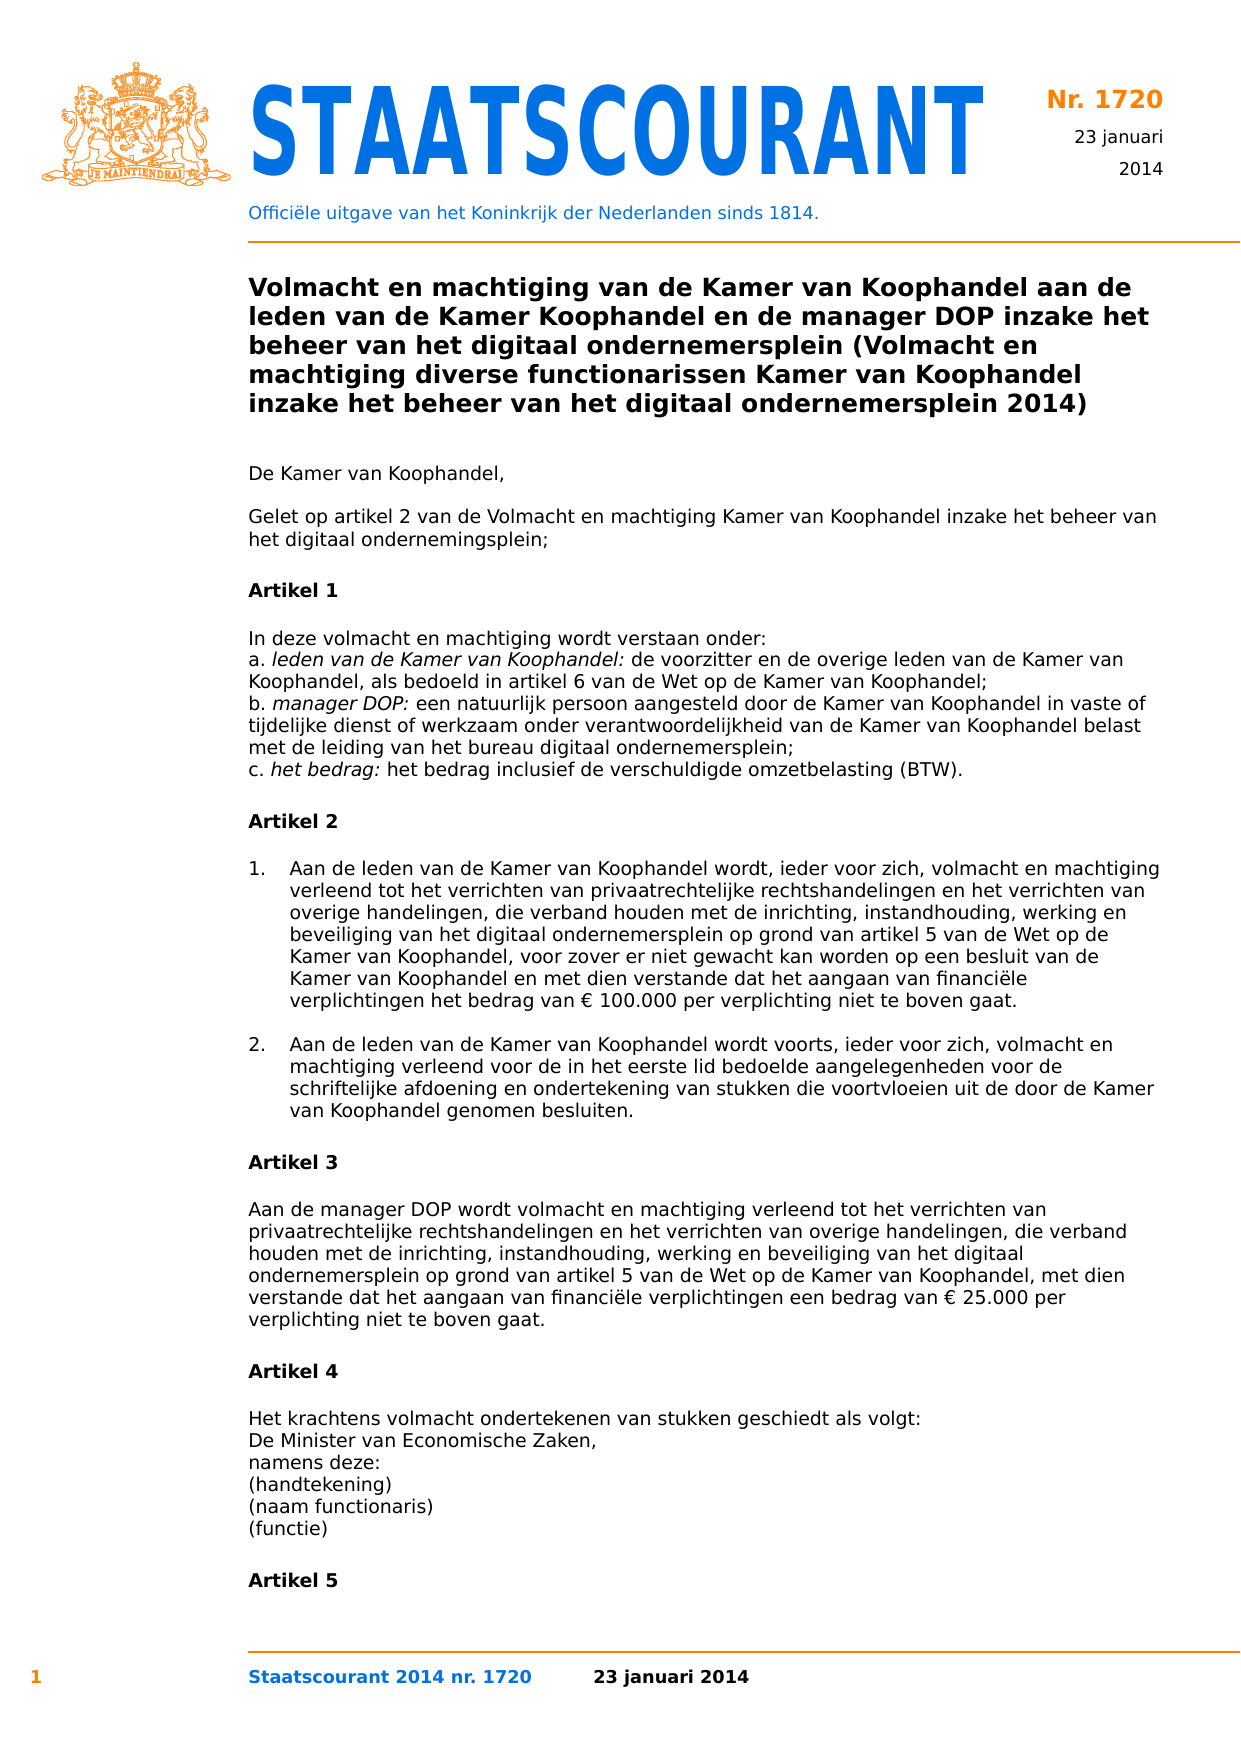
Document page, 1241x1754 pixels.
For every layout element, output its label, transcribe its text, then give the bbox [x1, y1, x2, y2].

subtitle Volmacht en machtiging van de Kamer van Koophandel aan de leden van de Kamer Koophandel en de manager DOP inzake het beheer van het digitaal ondernemersplein (Volmacht en machtiging diverse functionarissen Kamer van Koophandel inzake het beheer van het digitaal ondernemersplein 2014) [248, 273, 1163, 419]
table_header [25, 62, 248, 241]
table_header Nr. 1720 [998, 62, 1240, 121]
text (handtekening) [248, 1474, 1163, 1496]
text Het krachtens volmacht ondertekenen van stukken geschiedt als volgt: [248, 1408, 1163, 1430]
text (naam functionaris) [248, 1496, 1163, 1518]
text In deze volmacht en machtiging wordt verstaan onder: [248, 627, 1163, 649]
subtitle Artikel 1 [248, 580, 1163, 602]
subtitle Artikel 3 [248, 1152, 1163, 1174]
text namens deze: [248, 1452, 1163, 1474]
text 2. Aan de leden van de Kamer van Koophandel wordt voorts, ieder voor zich, volmacht en machtiging verleend voor de in het eerste lid bedoelde aangelegenheden voor de schriftelijke afdoening en ondertekening van stukken die voortvloeien uit de door de Kamer van Koophandel genomen besluiten. [248, 1034, 1163, 1122]
text De Minister van Economische Zaken, [248, 1430, 1163, 1452]
text Aan de manager DOP wordt volmacht en machtiging verleend tot het verrichten van privaatrechtelijke rechtshandelingen en het verrichten van overige handelingen, die verband houden met de inrichting, instandhouding, werking en beveiliging van het digitaal ondernemersplein op grond van artikel 5 van de Wet op de Kamer van Koophandel, met dien verstande dat het aangaan van financiële verplichtingen een bedrag van € 25.000 per verplichting niet te boven gaat. [248, 1199, 1163, 1331]
text c. het bedrag: het bedrag inclusief de verschuldigde omzetbelasting (BTW). [248, 759, 1163, 781]
subtitle Artikel 2 [248, 811, 1163, 833]
picture [41, 62, 231, 186]
table_cell 2014 [998, 153, 1240, 203]
table_cell Officiële uitgave van het Koninkrijk der Nederlanden sinds 1814. [248, 203, 1240, 241]
text a. leden van de Kamer van Koophandel: de voorzitter en de overige leden van de Kamer van Koophandel, als bedoeld in artikel 6 van de Wet op de Kamer van Koophandel; [248, 649, 1163, 693]
text (functie) [248, 1518, 1163, 1539]
text b. manager DOP: een natuurlijk persoon aangesteld door de Kamer van Koophandel in vaste of tijdelijke dienst of werkzaam onder verantwoordelijkheid van de Kamer van Koophandel belast met de leiding van het bureau digitaal ondernemersplein; [248, 693, 1163, 759]
subtitle Artikel 5 [248, 1569, 1163, 1592]
subtitle Artikel 4 [248, 1361, 1163, 1383]
text De Kamer van Koophandel, [248, 463, 1163, 484]
table_header STAATSCOURANT [248, 62, 998, 203]
text Gelet op artikel 2 van de Volmacht en machtiging Kamer van Koophandel inzake het beheer van het digitaal ondernemingsplein; [248, 506, 1163, 550]
text 1. Aan de leden van de Kamer van Koophandel wordt, ieder voor zich, volmacht en machtiging verleend tot het verrichten van privaatrechtelijke rechtshandelingen en het verrichten van overige handelingen, die verband houden met de inrichting, instandhouding, werking en beveiliging van het digitaal ondernemersplein op grond van artikel 5 van de Wet op de Kamer van Koophandel, voor zover er niet gewacht kan worden op een besluit van de Kamer van Koophandel en met dien verstande dat het aangaan van financiële verplichtingen het bedrag van € 100.000 per verplichting niet te boven gaat. [248, 858, 1163, 1012]
table_cell 23 januari [998, 121, 1240, 153]
